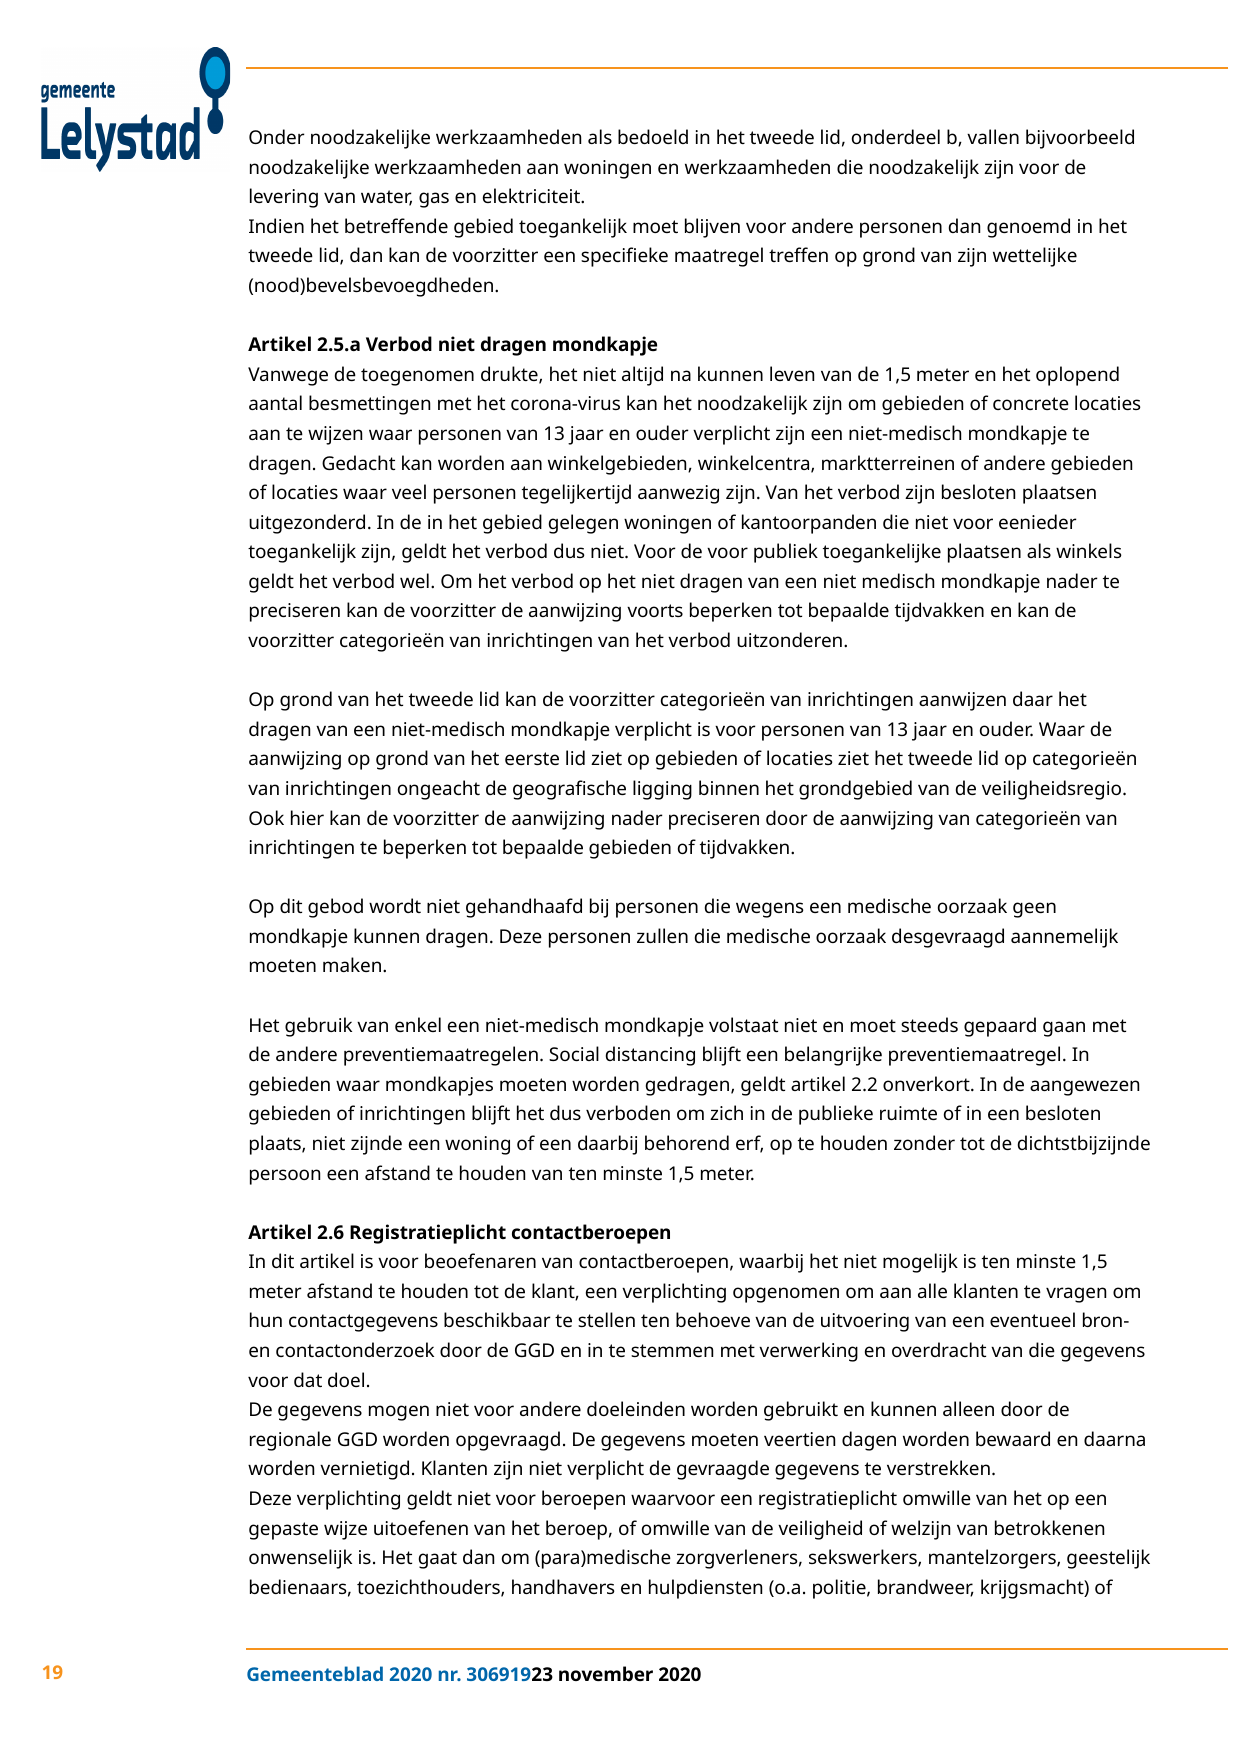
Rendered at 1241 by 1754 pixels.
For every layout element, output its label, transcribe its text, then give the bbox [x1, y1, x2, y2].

text Artikel 2.5.a Verbod niet dragen mondkapje [248, 331, 1152, 357]
picture [41, 47, 231, 172]
text Artikel 2.6 Registratieplicht contactberoepen [248, 1219, 1152, 1245]
text Vanwege de toegenomen drukte, het niet altijd na kunnen leven van de 1,5 meter en het oplopend aantal besmettingen met het corona-virus kan het noodzakelijk zijn om gebieden of concrete locaties aan te wijzen waar personen van 13 jaar en ouder verplicht zijn een niet-medisch mondkapje te dragen. Gedacht kan worden aan winkelgebieden, winkelcentra, marktterreinen of andere gebieden of locaties waar veel personen tegelijkertijd aanwezig zijn. Van het verbod zijn besloten plaatsen uitgezonderd. In de in het gebied gelegen woningen of kantoorpanden die niet voor eenieder toegankelijk zijn, geldt het verbod dus niet. Voor de voor publiek toegankelijke plaatsen als winkels geldt het verbod wel. Om het verbod op het niet dragen van een niet medisch mondkapje nader te preciseren kan de voorzitter de aanwijzing voorts beperken tot bepaalde tijdvakken en kan de voorzitter categorieën van inrichtingen van het verbod uitzonderen. [248, 361, 1152, 653]
text Het gebruik van enkel een niet-medisch mondkapje volstaat niet en moet steeds gepaard gaan met de andere preventiemaatregelen. Social distancing blijft een belangrijke preventiemaatregel. In gebieden waar mondkapjes moeten worden gedragen, geldt artikel 2.2 onverkort. In de aangewezen gebieden of inrichtingen blijft het dus verboden om zich in de publieke ruimte of in een besloten plaats, niet zijnde een woning of een daarbij behorend erf, op te houden zonder tot de dichtstbijzijnde persoon een afstand te houden van ten minste 1,5 meter. [248, 1012, 1152, 1186]
text Deze verplichting geldt niet voor beroepen waarvoor een registratieplicht omwille van het op een gepaste wijze uitoefenen van het beroep, of omwille van de veiligheid of welzijn van betrokkenen onwenselijk is. Het gaat dan om (para)medische zorgverleners, sekswerkers, mantelzorgers, geestelijk bedienaars, toezichthouders, handhavers en hulpdiensten (o.a. politie, brandweer, krijgsmacht) of [248, 1485, 1152, 1600]
text Op grond van het tweede lid kan de voorzitter categorieën van inrichtingen aanwijzen daar het dragen van een niet-medisch mondkapje verplicht is voor personen van 13 jaar en ouder. Waar de aanwijzing op grond van het eerste lid ziet op gebieden of locaties ziet het tweede lid op categorieën van inrichtingen ongeacht de geografische ligging binnen het grondgebied van de veiligheidsregio. Ook hier kan de voorzitter de aanwijzing nader preciseren door de aanwijzing van categorieën van inrichtingen te beperken tot bepaalde gebieden of tijdvakken. [248, 686, 1152, 860]
text De gegevens mogen niet voor andere doeleinden worden gebruikt en kunnen alleen door de regionale GGD worden opgevraagd. De gegevens moeten veertien dagen worden bewaard en daarna worden vernietigd. Klanten zijn niet verplicht de gevraagde gegevens te verstrekken. [248, 1396, 1152, 1481]
text Onder noodzakelijke werkzaamheden als bedoeld in het tweede lid, onderdeel b, vallen bijvoorbeeld noodzakelijke werkzaamheden aan woningen en werkzaamheden die noodzakelijk zijn voor de levering van water, gas en elektriciteit. [248, 124, 1152, 209]
text Indien het betreffende gebied toegankelijk moet blijven voor andere personen dan genoemd in het tweede lid, dan kan de voorzitter een specifieke maatregel treffen op grond van zijn wettelijke (nood)bevelsbevoegdheden. [248, 213, 1152, 298]
text In dit artikel is voor beoefenaren van contactberoepen, waarbij het niet mogelijk is ten minste 1,5 meter afstand te houden tot de klant, een verplichting opgenomen om aan alle klanten te vragen om hun contactgegevens beschikbaar te stellen ten behoeve van de uitvoering van een eventueel bron- en contactonderzoek door de GGD en in te stemmen met verwerking en overdracht van die gegevens voor dat doel. [248, 1248, 1152, 1393]
text Op dit gebod wordt niet gehandhaafd bij personen die wegens een medische oorzaak geen mondkapje kunnen dragen. Deze personen zullen die medische oorzaak desgevraagd aannemelijk moeten maken. [248, 893, 1152, 978]
